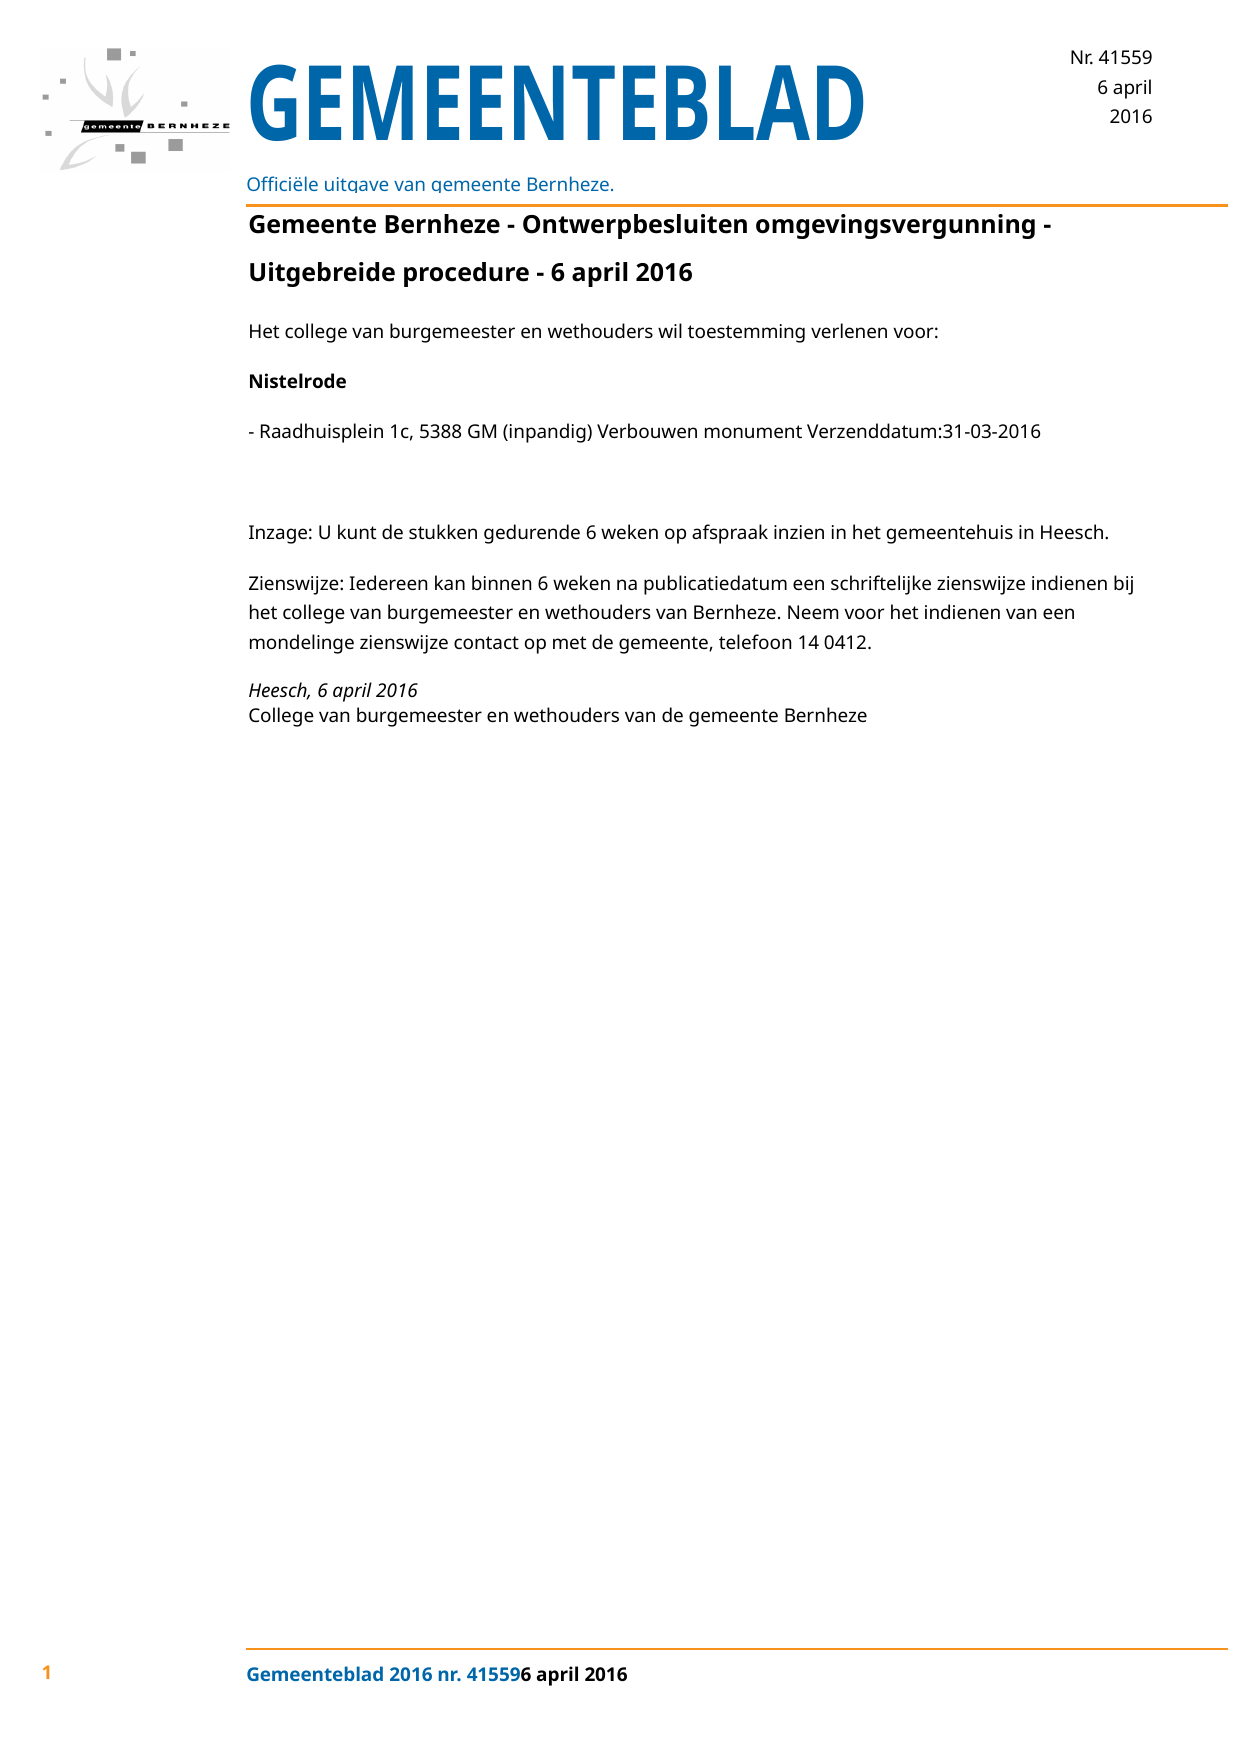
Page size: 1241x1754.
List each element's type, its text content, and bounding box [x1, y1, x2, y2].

text Gemeente Bernheze - Ontwerpbesluiten omgevingsvergunning - Uitgebreide procedure - 6 april 2016 [248, 207, 1152, 288]
text Het college van burgemeester en wethouders wil toestemming verlenen voor: [248, 318, 1152, 344]
picture [41, 47, 231, 172]
text Heesch, 6 april 2016 [248, 677, 1152, 703]
text Inzage: U kunt de stukken gedurende 6 weken op afspraak inzien in het gemeentehuis in Heesch. [248, 519, 1152, 545]
text College van burgemeester en wethouders van de gemeente Bernheze [248, 703, 1152, 728]
text Nistelrode [248, 368, 1152, 394]
text Zienswijze: Iedereen kan binnen 6 weken na publicatiedatum een schriftelijke zienswijze indienen bij het college van burgemeester en wethouders van Bernheze. Neem voor het indienen van een mondelinge zienswijze contact op met de gemeente, telefoon 14 0412. [248, 570, 1152, 655]
text - Raadhuisplein 1c, 5388 GM (inpandig) Verbouwen monument Verzenddatum:31-03-2016 [248, 419, 1152, 444]
